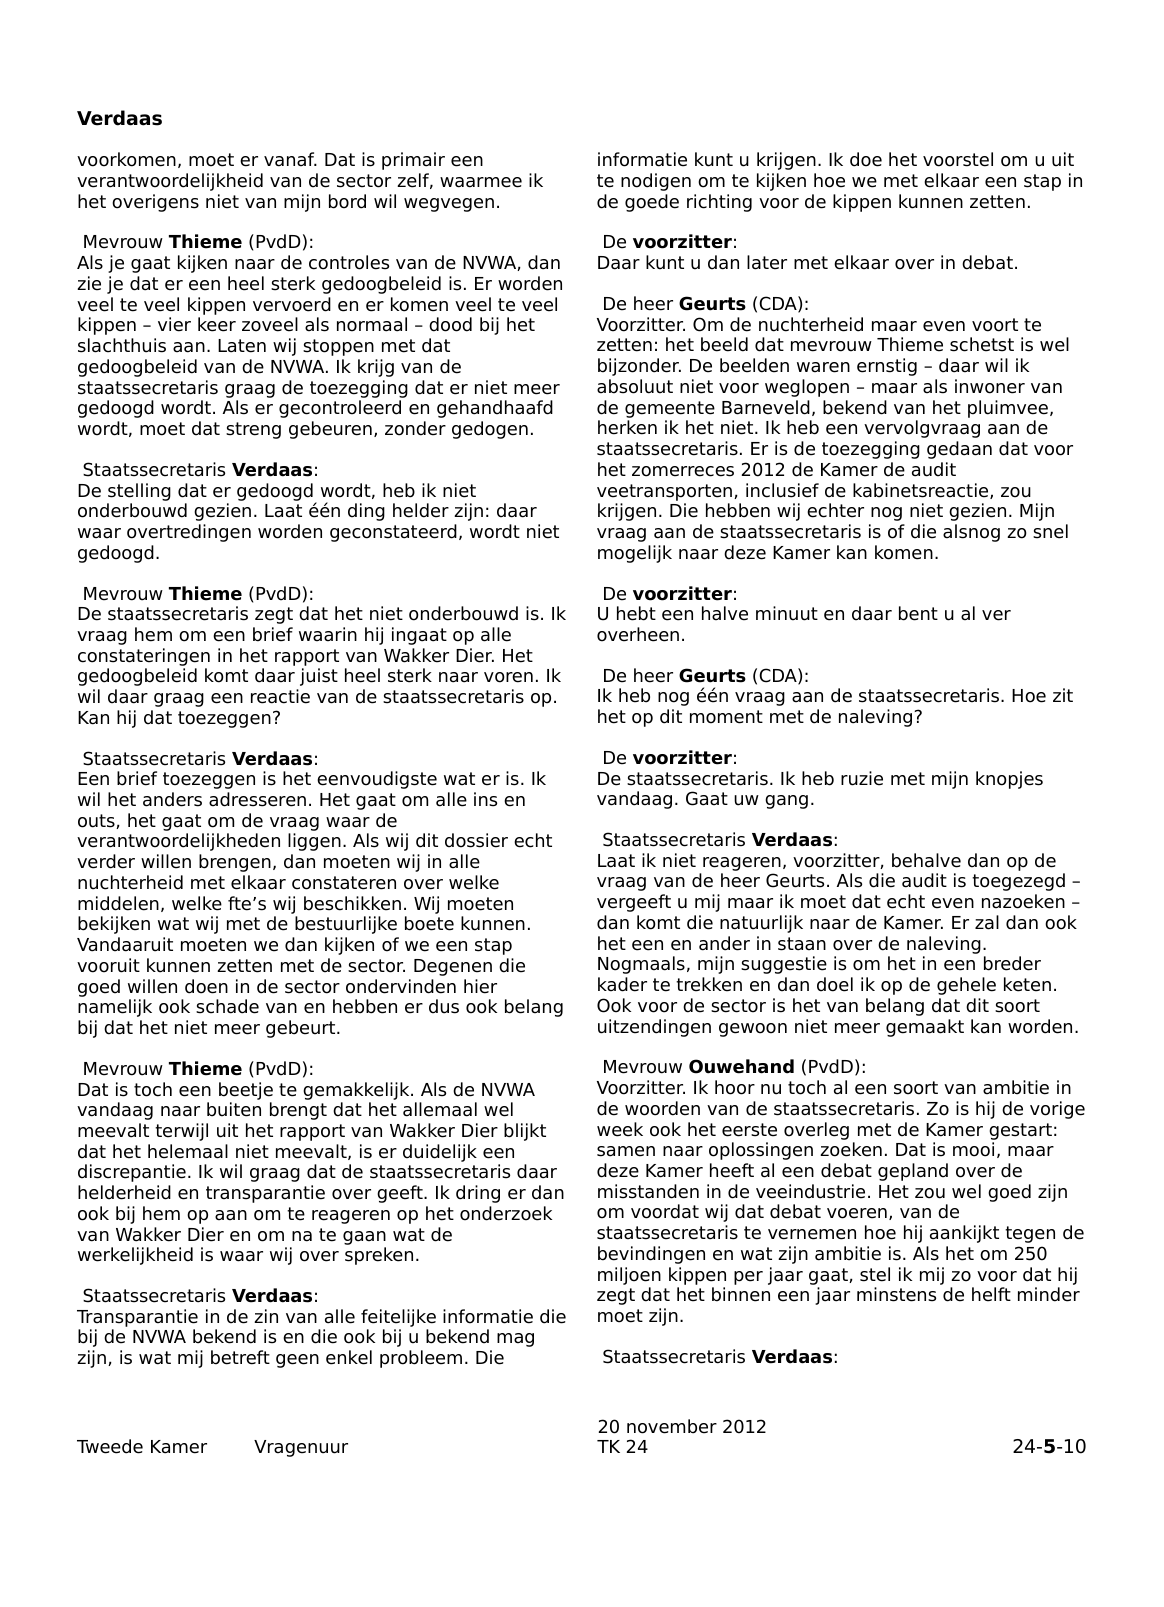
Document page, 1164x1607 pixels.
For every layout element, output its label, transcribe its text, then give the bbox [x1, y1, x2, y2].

text Mevrouw Thieme (PvdD): [77, 232, 567, 253]
text Ik heb nog één vraag aan de staatssecretaris. Hoe zit het op dit moment met de naleving? [596, 686, 1087, 728]
text Mevrouw Thieme (PvdD): [77, 1059, 567, 1079]
text Staatssecretaris Verdaas: [77, 748, 567, 769]
text Staatssecretaris Verdaas: [596, 830, 1087, 851]
text voorkomen, moet er vanaf. Dat is primair een verantwoordelijkheid van de sector zelf, waarmee ik het overigens niet van mijn bord wil wegvegen. [77, 150, 567, 212]
text Voorzitter. Ik hoor nu toch al een soort van ambitie in de woorden van de staatssecretaris. Zo is hij de vorige week ook het eerste overleg met de Kamer gestart: samen naar oplossingen zoeken. Dat is mooi, maar deze Kamer heeft al een debat gepland over de misstanden in de veeindustrie. Het zou wel goed zijn om voordat wij dat debat voeren, van de staatssecretaris te vernemen hoe hij aankijkt tegen de bevindingen en wat zijn ambitie is. Als het om 250 miljoen kippen per jaar gaat, stel ik mij zo voor dat hij zegt dat het binnen een jaar minstens de helft minder moet zijn. [596, 1078, 1087, 1327]
text De voorzitter: [596, 232, 1087, 253]
text De voorzitter: [596, 748, 1087, 768]
text De staatssecretaris. Ik heb ruzie met mijn knopjes vandaag. Gaat uw gang. [596, 768, 1087, 810]
text Laat ik niet reageren, voorzitter, behalve dan op de vraag van de heer Geurts. Als die audit is toegezegd – vergeeft u mij maar ik moet dat echt even nazoeken – dan komt die natuurlijk naar de Kamer. Er zal dan ook het een en ander in staan over de naleving. Nogmaals, mijn suggestie is om het in een breder kader te trekken en dan doel ik op de gehele keten. Ook voor de sector is het van belang dat dit soort uitzendingen gewoon niet meer gemaakt kan worden. [596, 851, 1087, 1037]
text Een brief toezeggen is het eenvoudigste wat er is. Ik wil het anders adresseren. Het gaat om alle ins en outs, het gaat om de vraag waar de verantwoordelijkheden liggen. Als wij dit dossier echt verder willen brengen, dan moeten wij in alle nuchterheid met elkaar constateren over welke middelen, welke fte’s wij beschikken. Wij moeten bekijken wat wij met de bestuurlijke boete kunnen. Vandaaruit moeten we dan kijken of we een stap vooruit kunnen zetten met de sector. Degenen die goed willen doen in de sector ondervinden hier namelijk ook schade van en hebben er dus ook belang bij dat het niet meer gebeurt. [77, 769, 567, 1039]
text Daar kunt u dan later met elkaar over in debat. [596, 253, 1087, 274]
text Staatssecretaris Verdaas: [596, 1347, 1087, 1367]
text De voorzitter: [596, 583, 1087, 604]
text Als je gaat kijken naar de controles van de NVWA, dan zie je dat er een heel sterk gedoogbeleid is. Er worden veel te veel kippen vervoerd en er komen veel te veel kippen – vier keer zoveel als normaal – dood bij het slachthuis aan. Laten wij stoppen met dat gedoogbeleid van de NVWA. Ik krijg van de staatssecretaris graag de toezegging dat er niet meer gedoogd wordt. Als er gecontroleerd en gehandhaafd wordt, moet dat streng gebeuren, zonder gedogen. [77, 253, 567, 440]
text U hebt een halve minuut en daar bent u al ver overheen. [596, 604, 1087, 646]
text Voorzitter. Om de nuchterheid maar even voort te zetten: het beeld dat mevrouw Thieme schetst is wel bijzonder. De beelden waren ernstig – daar wil ik absoluut niet voor weglopen – maar als inwoner van de gemeente Barneveld, bekend van het pluimvee, herken ik het niet. Ik heb een vervolgvraag aan de staatssecretaris. Er is de toezegging gedaan dat voor het zomerreces 2012 de Kamer de audit veetransporten, inclusief de kabinetsreactie, zou krijgen. Die hebben wij echter nog niet gezien. Mijn vraag aan de staatssecretaris is of die alsnog zo snel mogelijk naar deze Kamer kan komen. [596, 314, 1087, 563]
text informatie kunt u krijgen. Ik doe het voorstel om u uit te nodigen om te kijken hoe we met elkaar een stap in de goede richting voor de kippen kunnen zetten. [596, 150, 1087, 212]
text De heer Geurts (CDA): [596, 294, 1087, 314]
text Mevrouw Thieme (PvdD): [77, 583, 567, 604]
text Staatssecretaris Verdaas: [77, 460, 567, 480]
text Dat is toch een beetje te gemakkelijk. Als de NVWA vandaag naar buiten brengt dat het allemaal wel meevalt terwijl uit het rapport van Wakker Dier blijkt dat het helemaal niet meevalt, is er duidelijk een discrepantie. Ik wil graag dat de staatssecretaris daar helderheid en transparantie over geeft. Ik dring er dan ook bij hem op aan om te reageren op het onderzoek van Wakker Dier en om na te gaan wat de werkelijkheid is waar wij over spreken. [77, 1079, 567, 1266]
text Transparantie in de zin van alle feitelijke informatie die bij de NVWA bekend is en die ook bij u bekend mag zijn, is wat mij betreft geen enkel probleem. Die [77, 1307, 567, 1369]
text De stelling dat er gedoogd wordt, heb ik niet onderbouwd gezien. Laat één ding helder zijn: daar waar overtredingen worden geconstateerd, wordt niet gedoogd. [77, 480, 567, 563]
text Staatssecretaris Verdaas: [77, 1286, 567, 1307]
text De heer Geurts (CDA): [596, 666, 1087, 686]
text Mevrouw Ouwehand (PvdD): [596, 1057, 1087, 1078]
text De staatssecretaris zegt dat het niet onderbouwd is. Ik vraag hem om een brief waarin hij ingaat op alle constateringen in het rapport van Wakker Dier. Het gedoogbeleid komt daar juist heel sterk naar voren. Ik wil daar graag een reactie van de staatssecretaris op. Kan hij dat toezeggen? [77, 604, 567, 728]
